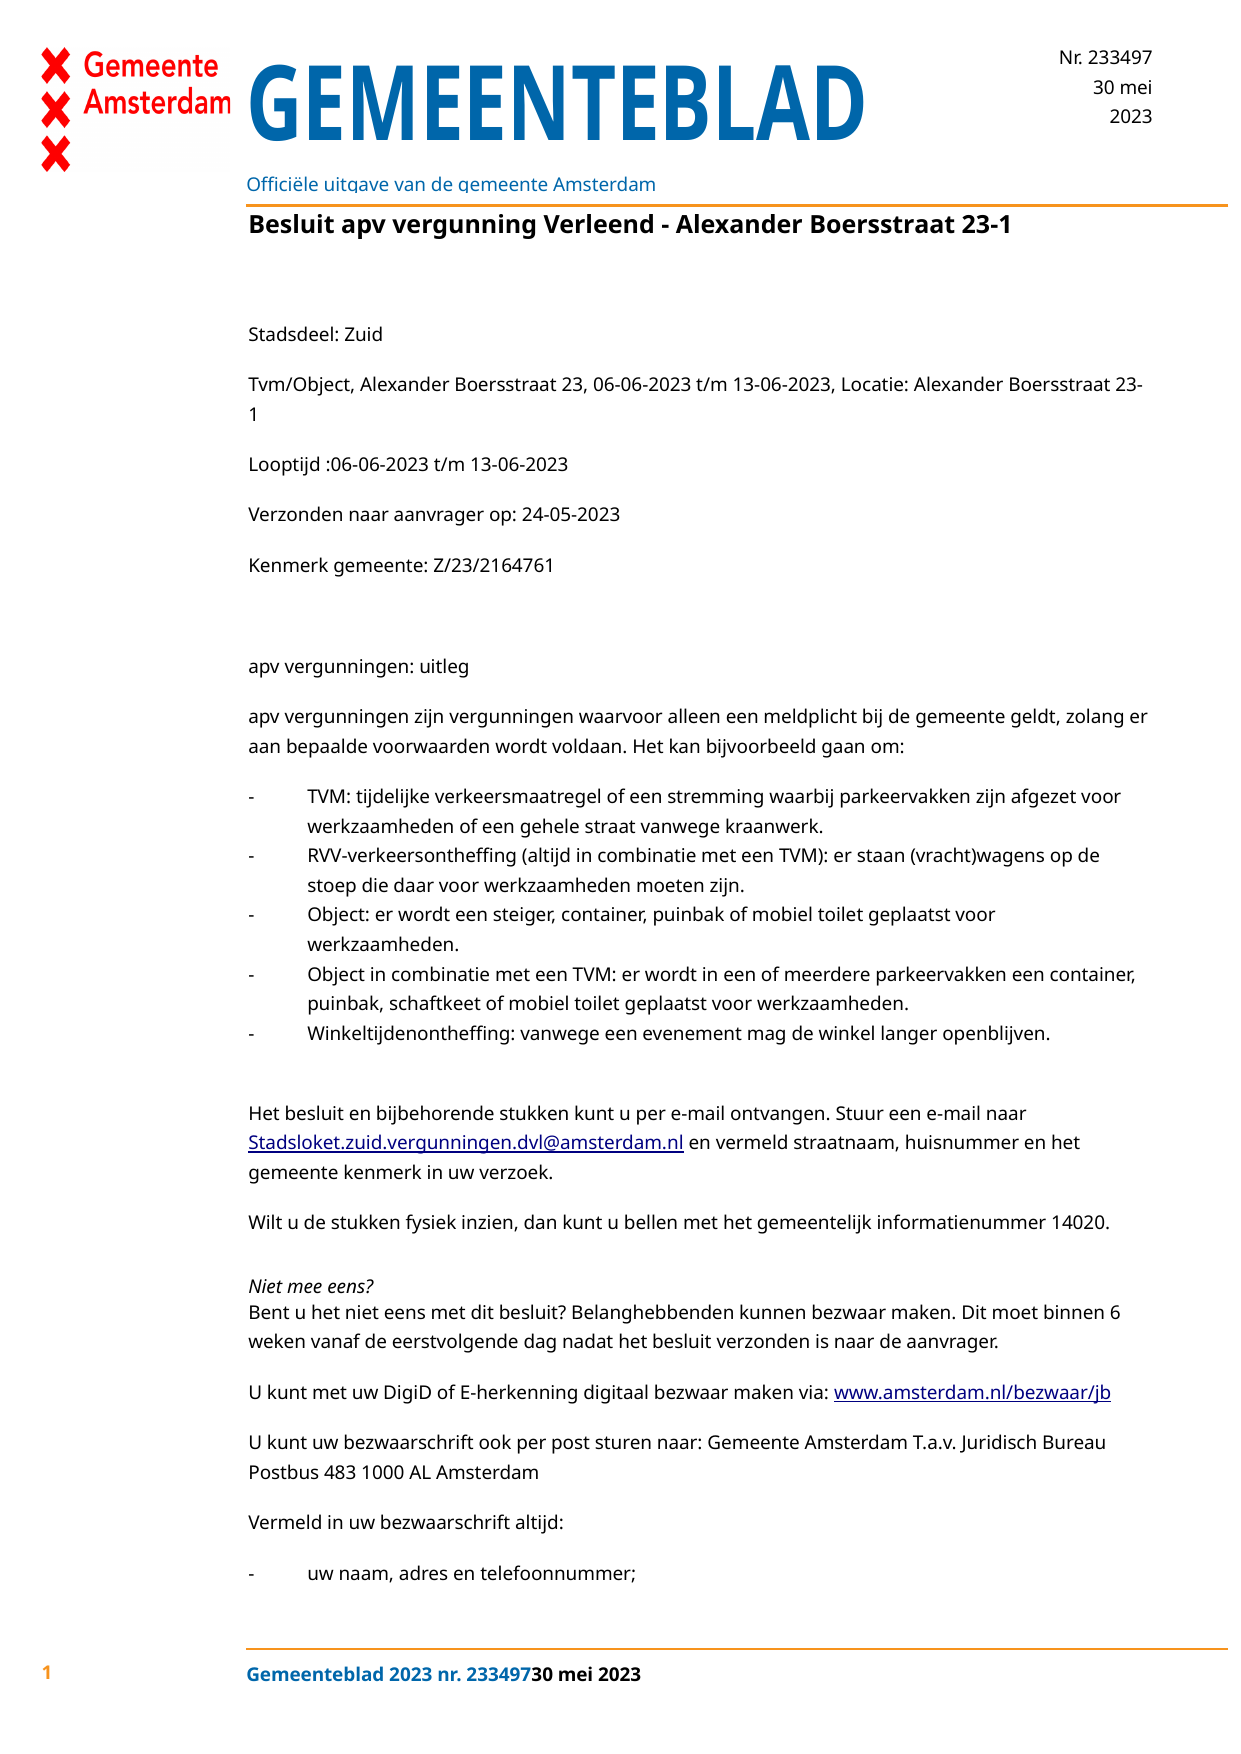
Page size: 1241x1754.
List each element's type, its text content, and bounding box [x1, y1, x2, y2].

text Wilt u de stukken fysiek inzien, dan kunt u bellen met het gemeentelijk informatienummer 14020. [248, 1209, 1152, 1235]
text U kunt uw bezwaarschrift ook per post sturen naar: Gemeente Amsterdam T.a.v. Juridisch Bureau Postbus 483 1000 AL Amsterdam [248, 1429, 1152, 1485]
list uw naam, adres en telefoonnummer; [248, 1560, 1152, 1586]
text apv vergunningen zijn vergunningen waarvoor alleen een meldplicht bij de gemeente geldt, zolang er aan bepaalde voorwaarden wordt voldaan. Het kan bijvoorbeeld gaan om: [248, 703, 1152, 758]
text Stadsdeel: Zuid [248, 321, 1152, 346]
text Verzonden naar aanvrager op: 24-05-2023 [248, 502, 1152, 527]
text apv vergunningen: uitleg [248, 653, 1152, 678]
text Vermeld in uw bezwaarschrift altijd: [248, 1509, 1152, 1535]
list Winkeltijdenontheffing: vanwege een evenement mag de winkel langer openblijven. [248, 1020, 1152, 1046]
text Looptijd :06-06-2023 t/m 13-06-2023 [248, 451, 1152, 477]
text U kunt met uw DigiD of E-herkenning digitaal bezwaar maken via: www.amsterdam.nl/bezwaar/jb [248, 1379, 1152, 1405]
picture [41, 47, 231, 172]
text Niet mee eens? [248, 1273, 1152, 1299]
list TVM: tijdelijke verkeersmaatregel of een stremming waarbij parkeervakken zijn afgezet voor werkzaamheden of een gehele straat vanwege kraanwerk. [248, 783, 1152, 838]
text Het besluit en bijbehorende stukken kunt u per e-mail ontvangen. Stuur een e-mail naar Stadsloket.zuid.vergunningen.dvl@amsterdam.nl en vermeld straatnaam, huisnummer en het gemeente kenmerk in uw verzoek. [248, 1100, 1152, 1185]
list Object: er wordt een steiger, container, puinbak of mobiel toilet geplaatst voor werkzaamheden. [248, 902, 1152, 957]
list RVV-verkeersontheffing (altijd in combinatie met een TVM): er staan (vracht)wagens op de stoep die daar voor werkzaamheden moeten zijn. [248, 842, 1152, 898]
text Besluit apv vergunning Verleend - Alexander Boersstraat 23-1 [248, 207, 1152, 241]
list Object in combinatie met een TVM: er wordt in een of meerdere parkeervakken een container, puinbak, schaftkeet of mobiel toilet geplaatst voor werkzaamheden. [248, 961, 1152, 1016]
text Tvm/Object, Alexander Boersstraat 23, 06-06-2023 t/m 13-06-2023, Locatie: Alexander Boersstraat 23-1 [248, 371, 1152, 426]
text Kenmerk gemeente: Z/23/2164761 [248, 552, 1152, 578]
text Bent u het niet eens met dit besluit? Belanghebbenden kunnen bezwaar maken. Dit moet binnen 6 weken vanaf de eerstvolgende dag nadat het besluit verzonden is naar de aanvrager. [248, 1299, 1152, 1354]
